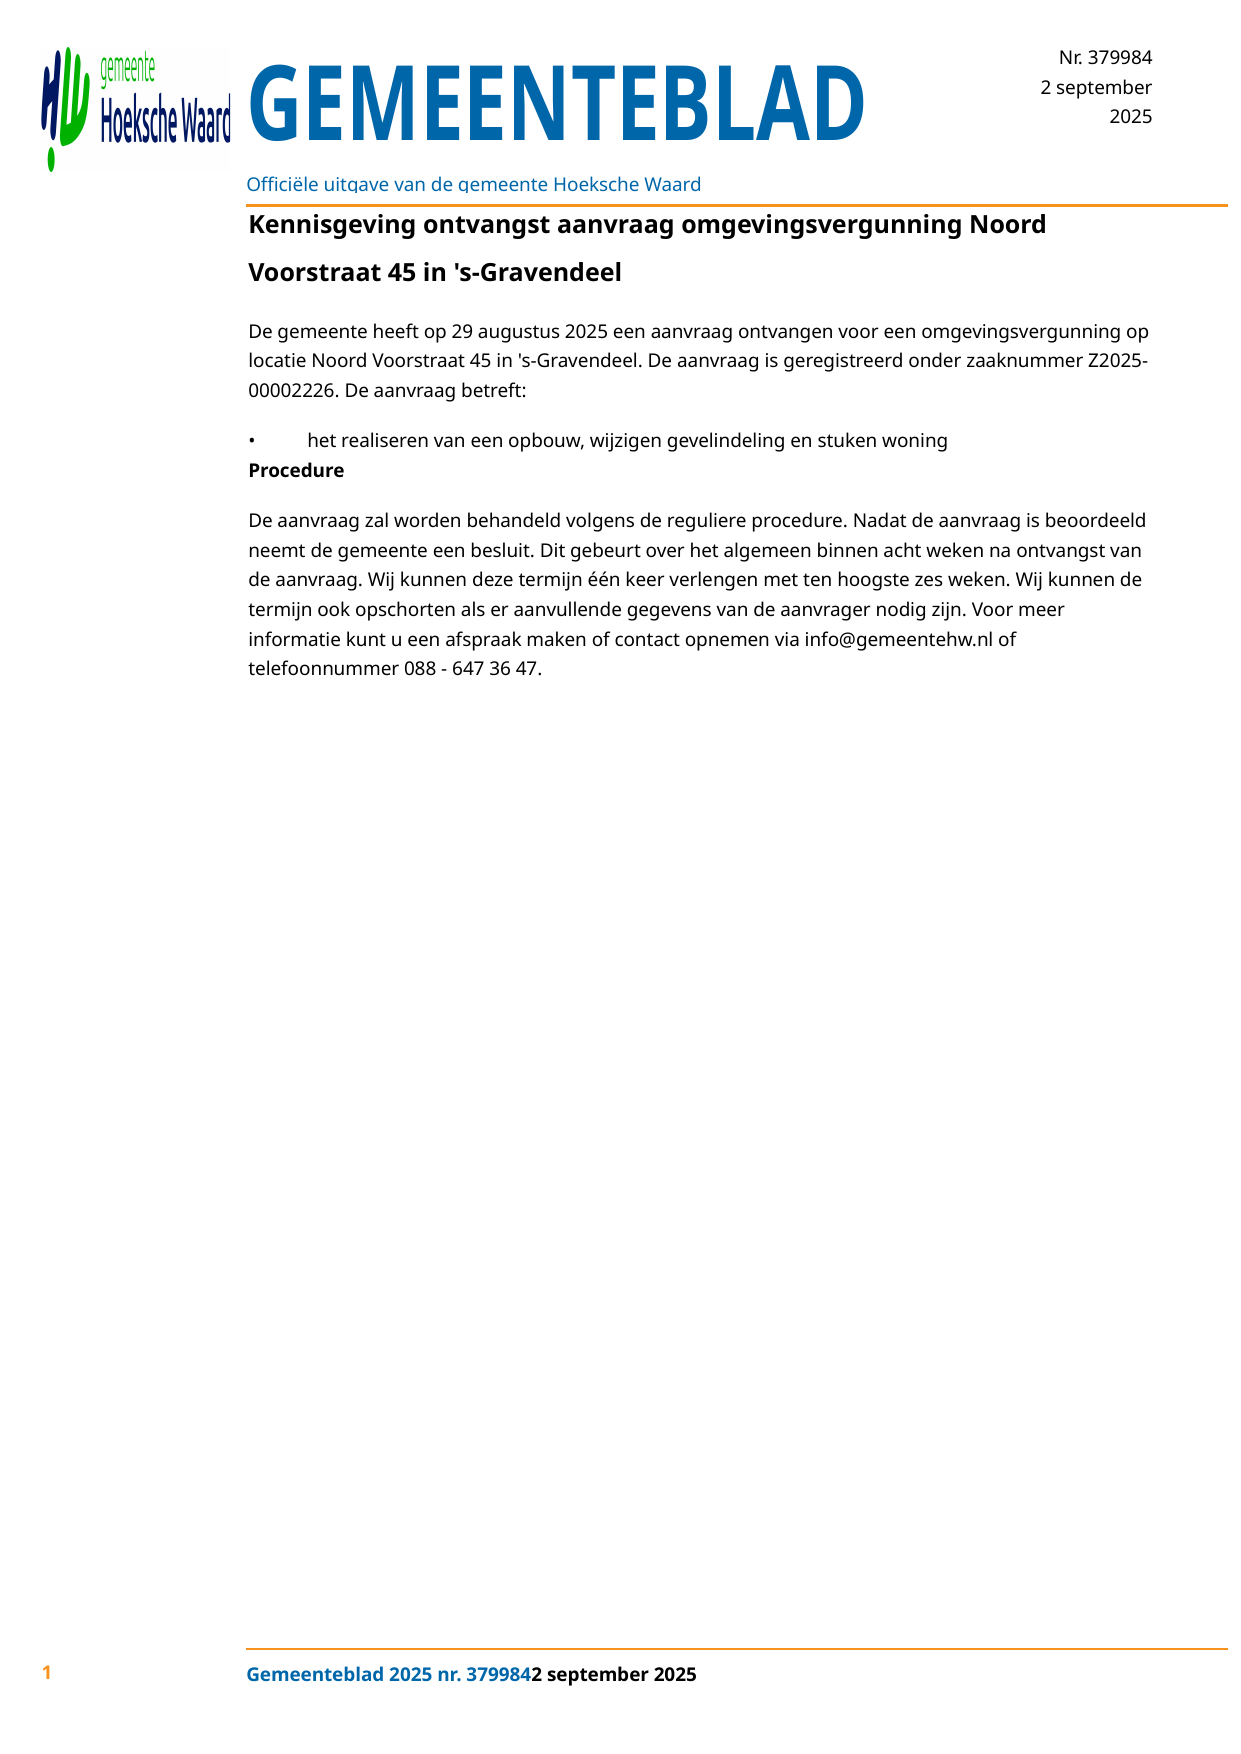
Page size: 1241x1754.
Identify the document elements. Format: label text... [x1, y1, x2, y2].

text Kennisgeving ontvangst aanvraag omgevingsvergunning Noord Voorstraat 45 in 's-Gravendeel [248, 207, 1152, 288]
picture [41, 47, 231, 172]
text Procedure [248, 457, 1152, 483]
text De aanvraag zal worden behandeld volgens de reguliere procedure. Nadat de aanvraag is beoordeeld neemt de gemeente een besluit. Dit gebeurt over het algemeen binnen acht weken na ontvangst van de aanvraag. Wij kunnen deze termijn één keer verlengen met ten hoogste zes weken. Wij kunnen de termijn ook opschorten als er aanvullende gegevens van de aanvrager nodig zijn. Voor meer informatie kunt u een afspraak maken of contact opnemen via info@gemeentehw.nl of telefoonnummer 088 - 647 36 47. [248, 507, 1152, 681]
text De gemeente heeft op 29 augustus 2025 een aanvraag ontvangen voor een omgevingsvergunning op locatie Noord Voorstraat 45 in 's-Gravendeel. De aanvraag is geregistreerd onder zaaknummer Z2025-00002226. De aanvraag betreft: [248, 318, 1152, 403]
list het realiseren van een opbouw, wijzigen gevelindeling en stuken woning [248, 427, 1152, 453]
